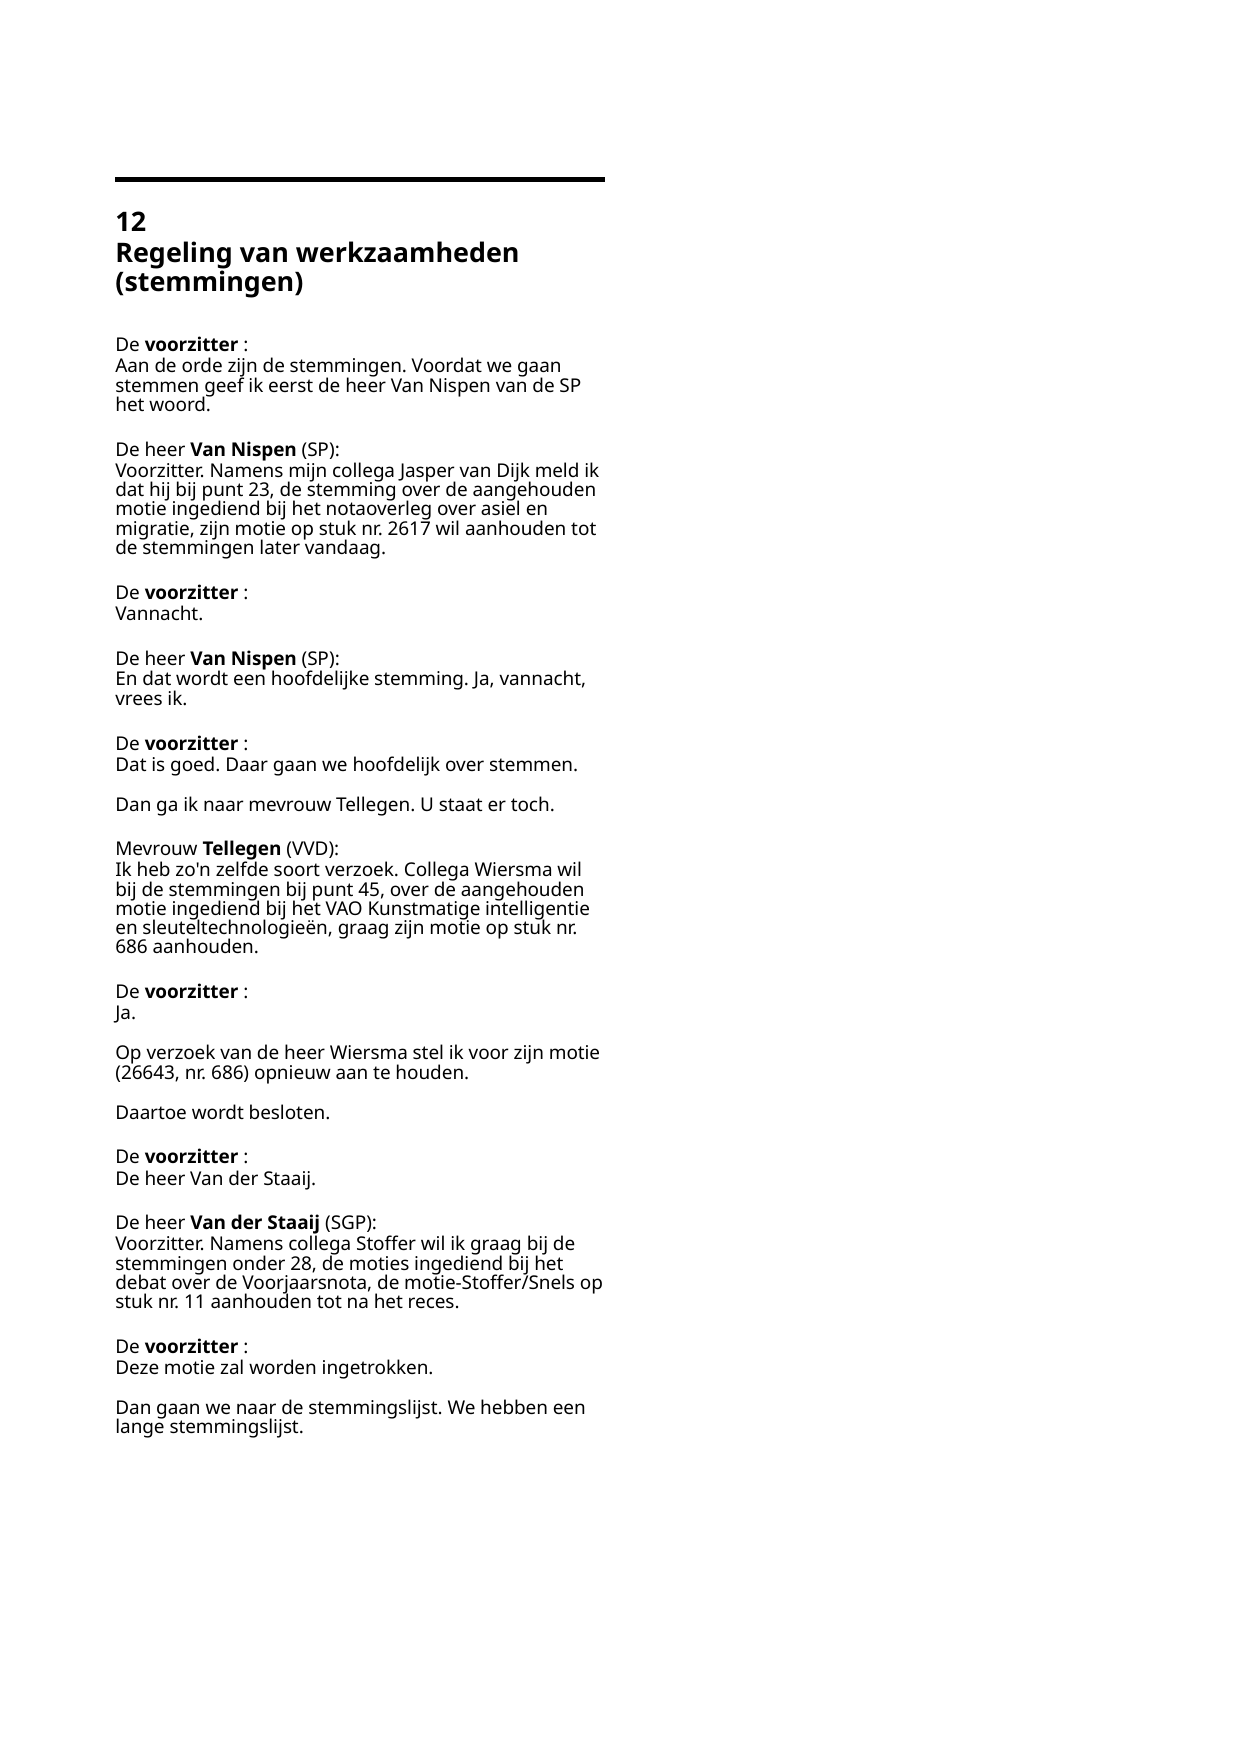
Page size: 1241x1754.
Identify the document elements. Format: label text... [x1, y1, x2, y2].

text De heer Van Nispen (SP): [115, 645, 605, 670]
text De heer Van der Staaij (SGP): [115, 1209, 605, 1235]
text De voorzitter : [115, 332, 605, 357]
text Aan de orde zijn de stemmingen. Voordat we gaan stemmen geef ik eerst de heer Van Nispen van de SP het woord. [115, 357, 605, 415]
text Dat is goed. Daar gaan we hoofdelijk over stemmen. [115, 756, 605, 775]
text En dat wordt een hoofdelijke stemming. Ja, vannacht, vrees ik. [115, 670, 605, 709]
text Vannacht. [115, 604, 605, 624]
text Voorzitter. Namens mijn collega Jasper van Dijk meld ik dat hij bij punt 23, de stemming over de aangehouden motie ingediend bij het notaoverleg over asiel en migratie, zijn motie op stuk nr. 2617 wil aanhouden tot de stemmingen later vandaag. [115, 462, 605, 558]
text 12 [115, 203, 605, 239]
text De voorzitter : [115, 730, 605, 756]
text Daartoe wordt besloten. [115, 1104, 605, 1123]
text Op verzoek van de heer Wiersma stel ik voor zijn motie (26643, nr. 686) opnieuw aan te houden. [115, 1044, 605, 1083]
text Dan ga ik naar mevrouw Tellegen. U staat er toch. [115, 796, 605, 815]
text Ja. [115, 1004, 605, 1023]
text De heer Van der Staaij. [115, 1169, 605, 1189]
text Voorzitter. Namens collega Stoffer wil ik graag bij de stemmingen onder 28, de moties ingediend bij het debat over de Voorjaarsnota, de motie-Stoffer/Snels op stuk nr. 11 aanhouden tot na het reces. [115, 1235, 605, 1312]
text Ik heb zo'n zelfde soort verzoek. Collega Wiersma wil bij de stemmingen bij punt 45, over de aangehouden motie ingediend bij het VAO Kunstmatige intelligentie en sleuteltechnologieën, graag zijn motie op stuk nr. 686 aanhouden. [115, 861, 605, 958]
text Mevrouw Tellegen (VVD): [115, 836, 605, 861]
text De voorzitter : [115, 978, 605, 1004]
text De heer Van Nispen (SP): [115, 436, 605, 462]
text De voorzitter : [115, 579, 605, 604]
text Deze motie zal worden ingetrokken. [115, 1359, 605, 1378]
text De voorzitter : [115, 1333, 605, 1359]
text Regeling van werkzaamheden (stemmingen) [115, 239, 605, 312]
text De voorzitter : [115, 1144, 605, 1169]
text Dan gaan we naar de stemmingslijst. We hebben een lange stemmingslijst. [115, 1399, 605, 1437]
